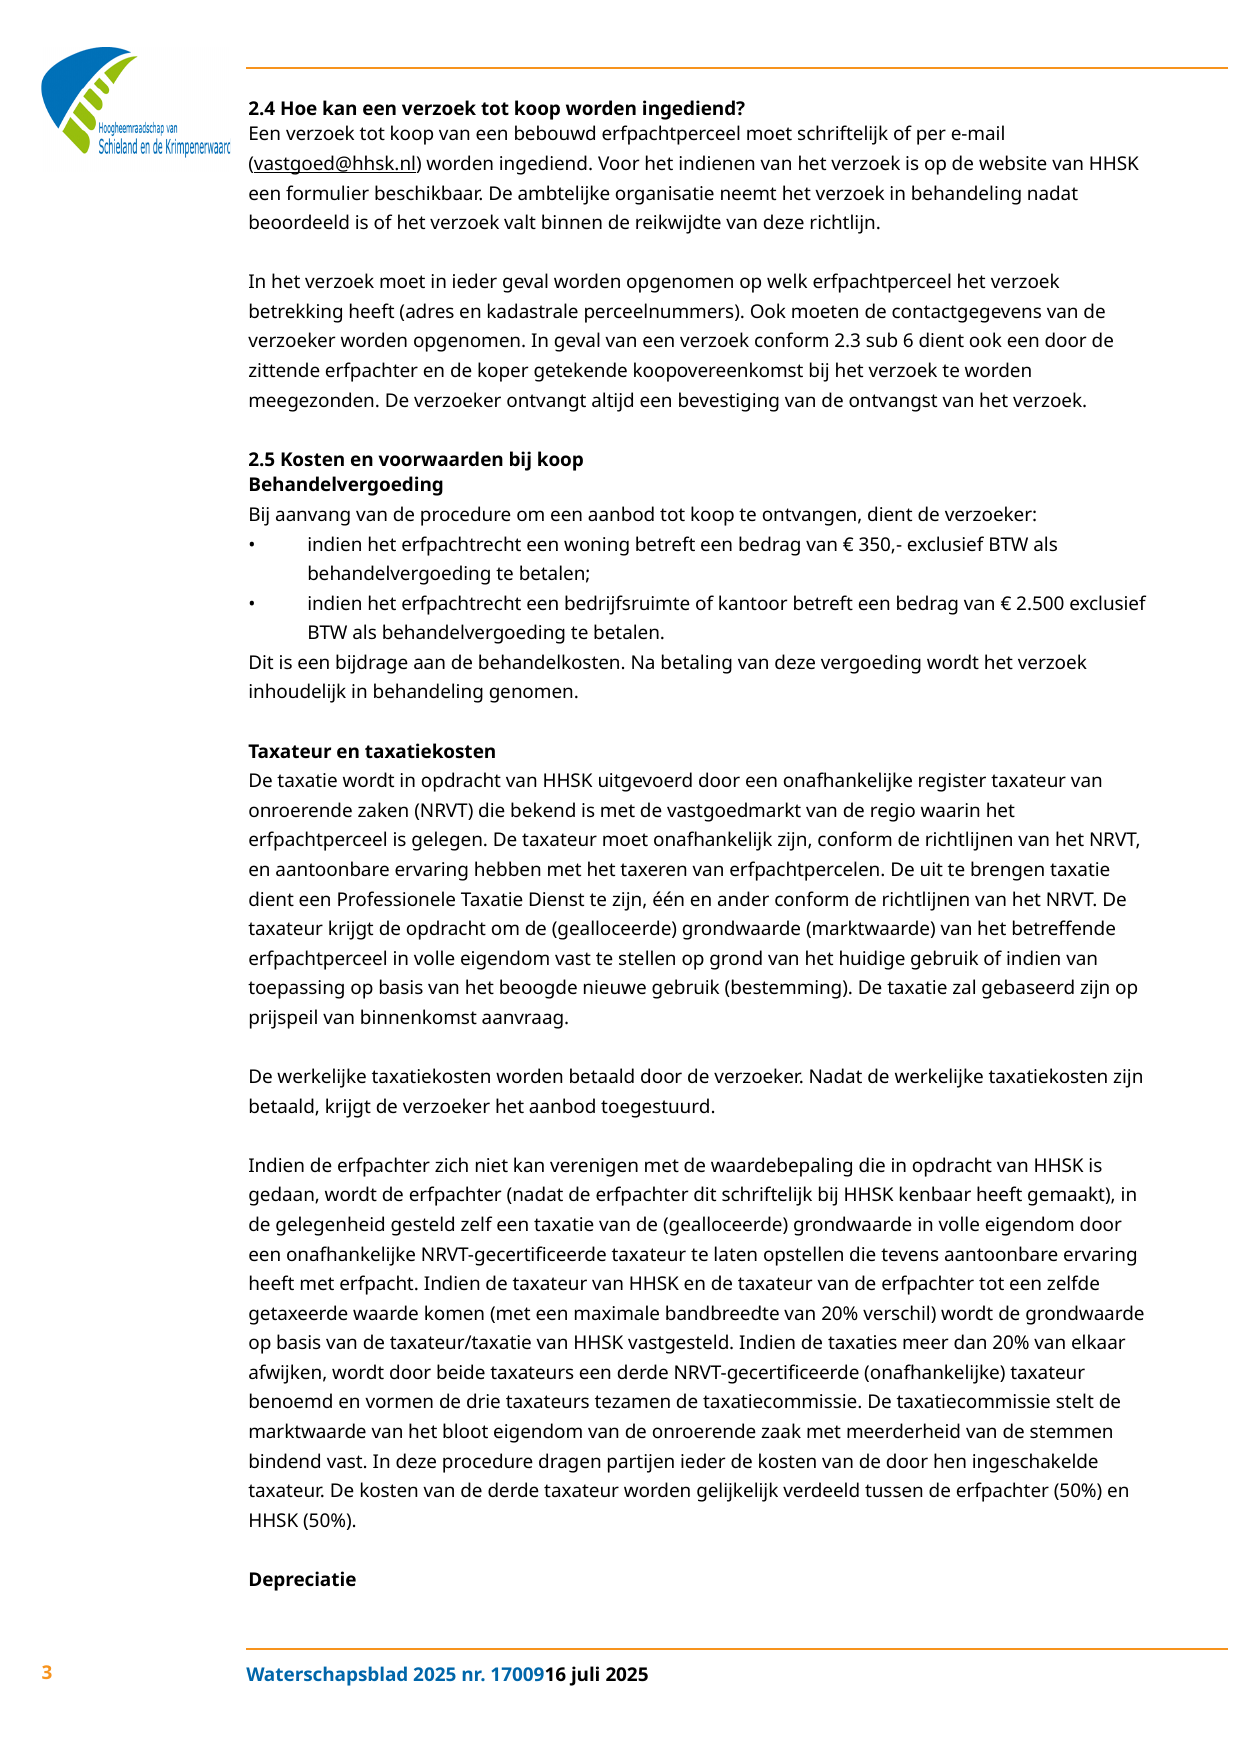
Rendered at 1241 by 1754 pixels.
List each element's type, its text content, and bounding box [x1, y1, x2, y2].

text Behandelvergoeding [248, 472, 1152, 497]
text Depreciatie [248, 1566, 1152, 1592]
text In het verzoek moet in ieder geval worden opgenomen op welk erfpachtperceel het verzoek betrekking heeft (adres en kadastrale perceelnummers). Ook moeten de contactgegevens van de verzoeker worden opgenomen. In geval van een verzoek conform 2.3 sub 6 dient ook een door de zittende erfpachter en de koper getekende koopovereenkomst bij het verzoek te worden meegezonden. De verzoeker ontvangt altijd een bevestiging van de ontvangst van het verzoek. [248, 268, 1152, 412]
text Bij aanvang van de procedure om een aanbod tot koop te ontvangen, dient de verzoeker: [248, 501, 1152, 527]
text De taxatie wordt in opdracht van HHSK uitgevoerd door een onafhankelijke register taxateur van onroerende zaken (NRVT) die bekend is met de vastgoedmarkt van de regio waarin het erfpachtperceel is gelegen. De taxateur moet onafhankelijk zijn, conform de richtlijnen van het NRVT, en aantoonbare ervaring hebben met het taxeren van erfpachtpercelen. De uit te brengen taxatie dient een Professionele Taxatie Dienst te zijn, één en ander conform de richtlijnen van het NRVT. De taxateur krijgt de opdracht om de (gealloceerde) grondwaarde (marktwaarde) van het betreffende erfpachtperceel in volle eigendom vast te stellen op grond van het huidige gebruik of indien van toepassing op basis van het beoogde nieuwe gebruik (bestemming). De taxatie zal gebaseerd zijn op prijspeil van binnenkomst aanvraag. [248, 767, 1152, 1030]
list indien het erfpachtrecht een woning betreft een bedrag van € 350,- exclusief BTW als behandelvergoeding te betalen; [248, 531, 1152, 586]
text Een verzoek tot koop van een bebouwd erfpachtperceel moet schriftelijk of per e-mail (vastgoed@hhsk.nl) worden ingediend. Voor het indienen van het verzoek is op de website van HHSK een formulier beschikbaar. De ambtelijke organisatie neemt het verzoek in behandeling nadat beoordeeld is of het verzoek valt binnen de reikwijdte van deze richtlijn. [248, 121, 1152, 235]
text 2.4 Hoe kan een verzoek tot koop worden ingediend? [248, 95, 1152, 121]
text Indien de erfpachter zich niet kan verenigen met de waardebepaling die in opdracht van HHSK is gedaan, wordt de erfpachter (nadat de erfpachter dit schriftelijk bij HHSK kenbaar heeft gemaakt), in de gelegenheid gesteld zelf een taxatie van de (gealloceerde) grondwaarde in volle eigendom door een onafhankelijke NRVT-gecertificeerde taxateur te laten opstellen die tevens aantoonbare ervaring heeft met erfpacht. Indien de taxateur van HHSK en de taxateur van de erfpachter tot een zelfde getaxeerde waarde komen (met een maximale bandbreedte van 20% verschil) wordt de grondwaarde op basis van de taxateur/taxatie van HHSK vastgesteld. Indien de taxaties meer dan 20% van elkaar afwijken, wordt door beide taxateurs een derde NRVT-gecertificeerde (onafhankelijke) taxateur benoemd en vormen de drie taxateurs tezamen de taxatiecommissie. De taxatiecommissie stelt de marktwaarde van het bloot eigendom van de onroerende zaak met meerderheid van de stemmen bindend vast. In deze procedure dragen partijen ieder de kosten van de door hen ingeschakelde taxateur. De kosten van de derde taxateur worden gelijkelijk verdeeld tussen de erfpachter (50%) en HHSK (50%). [248, 1152, 1152, 1533]
text 2.5 Kosten en voorwaarden bij koop [248, 446, 1152, 472]
text Taxateur en taxatiekosten [248, 738, 1152, 764]
list indien het erfpachtrecht een bedrijfsruimte of kantoor betreft een bedrag van € 2.500 exclusief BTW als behandelvergoeding te betalen. [248, 590, 1152, 645]
picture [41, 47, 231, 172]
text De werkelijke taxatiekosten worden betaald door de verzoeker. Nadat de werkelijke taxatiekosten zijn betaald, krijgt de verzoeker het aanbod toegestuurd. [248, 1063, 1152, 1119]
text Dit is een bijdrage aan de behandelkosten. Na betaling van deze vergoeding wordt het verzoek inhoudelijk in behandeling genomen. [248, 649, 1152, 704]
